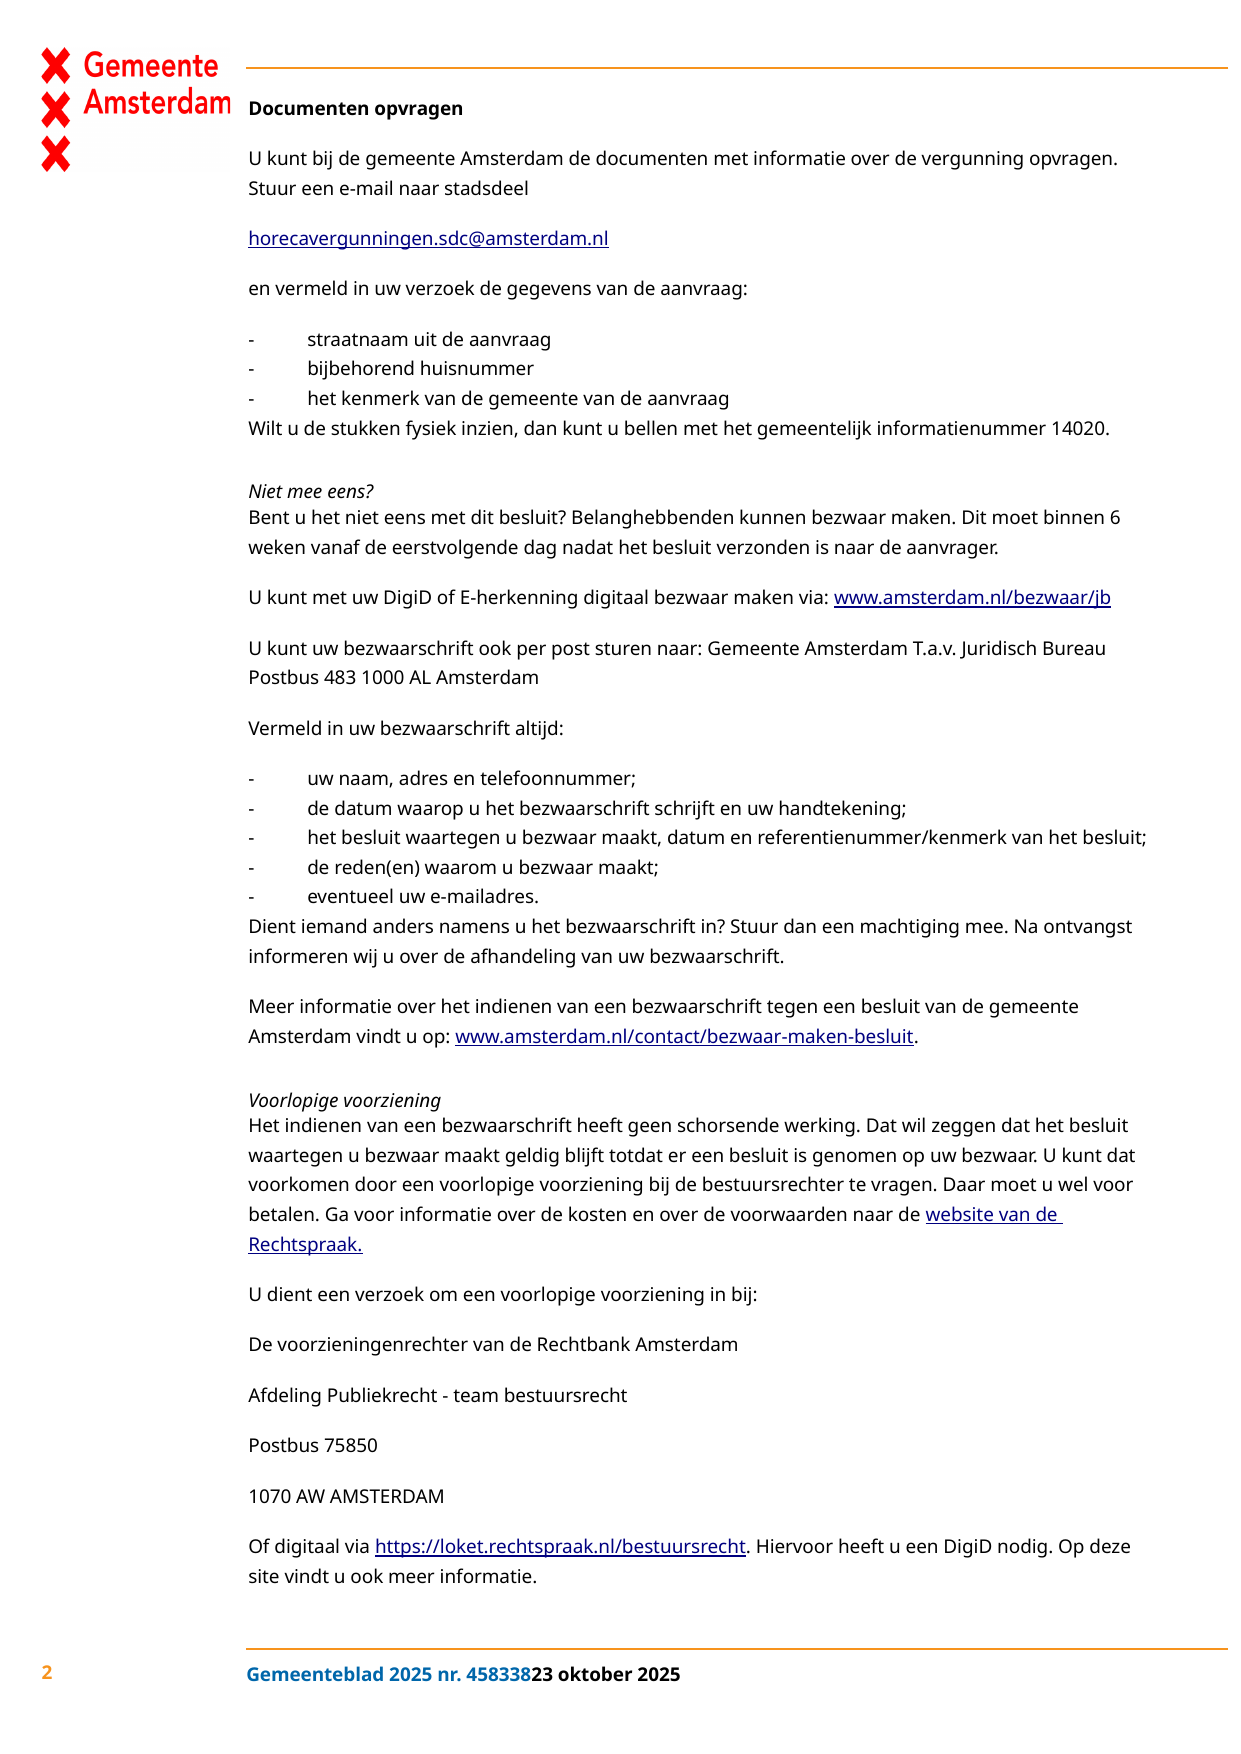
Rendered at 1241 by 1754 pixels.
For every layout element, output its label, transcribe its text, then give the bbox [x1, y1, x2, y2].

picture [41, 47, 231, 172]
text U dient een verzoek om een voorlopige voorziening in bij: [248, 1281, 1152, 1307]
text 1070 AW AMSTERDAM [248, 1483, 1152, 1509]
text Vermeld in uw bezwaarschrift altijd: [248, 715, 1152, 741]
text U kunt bij de gemeente Amsterdam de documenten met informatie over de vergunning opvragen. Stuur een e-mail naar stadsdeel [248, 145, 1152, 201]
text Voorlopige voorziening [248, 1087, 1152, 1112]
text U kunt uw bezwaarschrift ook per post sturen naar: Gemeente Amsterdam T.a.v. Juridisch Bureau Postbus 483 1000 AL Amsterdam [248, 635, 1152, 690]
text Wilt u de stukken fysiek inzien, dan kunt u bellen met het gemeentelijk informatienummer 14020. [248, 415, 1152, 441]
list bijbehorend huisnummer [248, 356, 1152, 381]
list uw naam, adres en telefoonnummer; [248, 765, 1152, 791]
list de reden(en) waarom u bezwaar maakt; [248, 854, 1152, 880]
text Dient iemand anders namens u het bezwaarschrift in? Stuur dan een machtiging mee. Na ontvangst informeren wij u over de afhandeling van uw bezwaarschrift. [248, 913, 1152, 968]
text horecavergunningen.sdc@amsterdam.nl [248, 225, 1152, 251]
list straatnaam uit de aanvraag [248, 326, 1152, 352]
text Het indienen van een bezwaarschrift heeft geen schorsende werking. Dat wil zeggen dat het besluit waartegen u bezwaar maakt geldig blijft totdat er een besluit is genomen op uw bezwaar. U kunt dat voorkomen door een voorlopige voorziening bij de bestuursrechter te vragen. Daar moet u wel voor betalen. Ga voor informatie over de kosten en over de voorwaarden naar de website van de Rechtspraak. [248, 1112, 1152, 1257]
text Of digitaal via https://loket.rechtspraak.nl/bestuursrecht. Hiervoor heeft u een DigiD nodig. Op deze site vindt u ook meer informatie. [248, 1533, 1152, 1589]
text Afdeling Publiekrecht - team bestuursrecht [248, 1382, 1152, 1408]
list de datum waarop u het bezwaarschrift schrijft en uw handtekening; [248, 795, 1152, 821]
text U kunt met uw DigiD of E-herkenning digitaal bezwaar maken via: www.amsterdam.nl/bezwaar/jb [248, 584, 1152, 610]
text Bent u het niet eens met dit besluit? Belanghebbenden kunnen bezwaar maken. Dit moet binnen 6 weken vanaf de eerstvolgende dag nadat het besluit verzonden is naar de aanvrager. [248, 504, 1152, 560]
text Niet mee eens? [248, 479, 1152, 504]
list eventueel uw e-mailadres. [248, 884, 1152, 909]
text Postbus 75850 [248, 1432, 1152, 1458]
text Documenten opvragen [248, 95, 1152, 121]
text en vermeld in uw verzoek de gegevens van de aanvraag: [248, 276, 1152, 301]
list het kenmerk van de gemeente van de aanvraag [248, 385, 1152, 411]
text De voorzieningenrechter van de Rechtbank Amsterdam [248, 1332, 1152, 1357]
list het besluit waartegen u bezwaar maakt, datum en referentienummer/kenmerk van het besluit; [248, 824, 1152, 850]
text Meer informatie over het indienen van een bezwaarschrift tegen een besluit van de gemeente Amsterdam vindt u op: www.amsterdam.nl/contact/bezwaar-maken-besluit. [248, 993, 1152, 1048]
